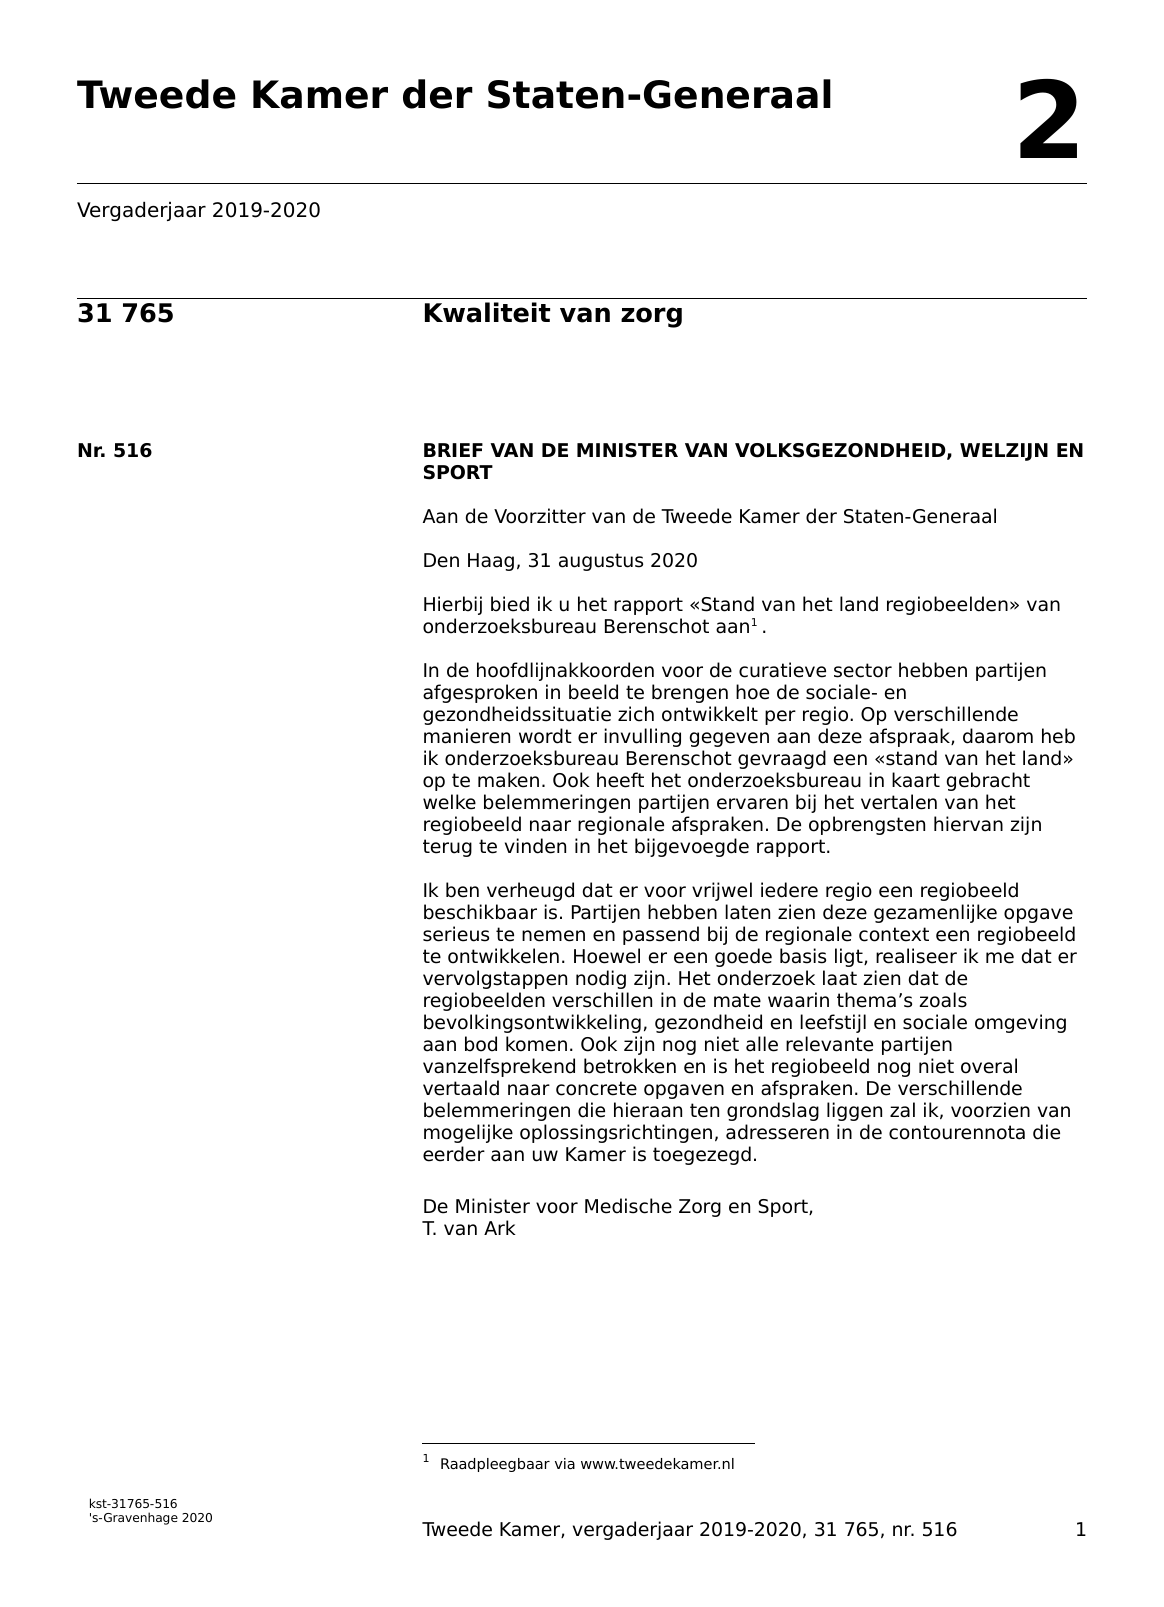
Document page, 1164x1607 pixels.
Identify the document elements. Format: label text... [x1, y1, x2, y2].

table_cell Vergaderjaar 2019-2020 [77, 184, 1087, 298]
subtitle Nr. 516 BRIEF VAN DE MINISTER VAN VOLKSGEZONDHEID, WELZIJN EN SPORT [77, 440, 1087, 484]
text Ik ben verheugd dat er voor vrijwel iedere regio een regiobeeld beschikbaar is. Partijen hebben laten zien deze gezamenlijke opgave serieus te nemen en passend bij de regionale context een regiobeeld te ontwikkelen. Hoewel er een goede basis ligt, realiseer ik me dat er vervolgstappen nodig zijn. Het onderzoek laat zien dat de regiobeelden verschillen in de mate waarin thema’s zoals bevolkingsontwikkeling, gezondheid en leefstijl en sociale omgeving aan bod komen. Ook zijn nog niet alle relevante partijen vanzelfsprekend betrokken en is het regiobeeld nog niet overal vertaald naar concrete opgaven en afspraken. De verschillende belemmeringen die hieraan ten grondslag liggen zal ik, voorzien van mogelijke oplossingsrichtingen, adresseren in de contourennota die eerder aan uw Kamer is toegezegd. [422, 880, 1087, 1166]
table_header 2 [886, 59, 1087, 183]
text kst-31765-516 [88, 1497, 323, 1511]
table_header Tweede Kamer der Staten-Generaal [77, 59, 886, 183]
text Den Haag, 31 augustus 2020 [422, 550, 1087, 572]
text 's-Gravenhage 2020 [88, 1511, 323, 1525]
text De Minister voor Medische Zorg en Sport, T. van Ark [422, 1196, 1087, 1240]
text In de hoofdlijnakkoorden voor de curatieve sector hebben partijen afgesproken in beeld te brengen hoe de sociale- en gezondheidssituatie zich ontwikkelt per regio. Op verschillende manieren wordt er invulling gegeven aan deze afspraak, daarom heb ik onderzoeksbureau Berenschot gevraagd een «stand van het land» op te maken. Ook heeft het onderzoeksbureau in kaart gebracht welke belemmeringen partijen ervaren bij het vertalen van het regiobeeld naar regionale afspraken. De opbrengsten hiervan zijn terug te vinden in het bijgevoegde rapport. [422, 660, 1087, 858]
text Hierbij bied ik u het rapport «Stand van het land regiobeelden» van onderzoeksbureau Berenschot aan. [422, 594, 1087, 638]
text Raadpleegbaar via www.tweedekamer.nl [422, 1452, 1087, 1474]
text Aan de Voorzitter van de Tweede Kamer der Staten-Generaal [422, 506, 1087, 528]
subtitle 31 765 Kwaliteit van zorg [77, 299, 1087, 329]
